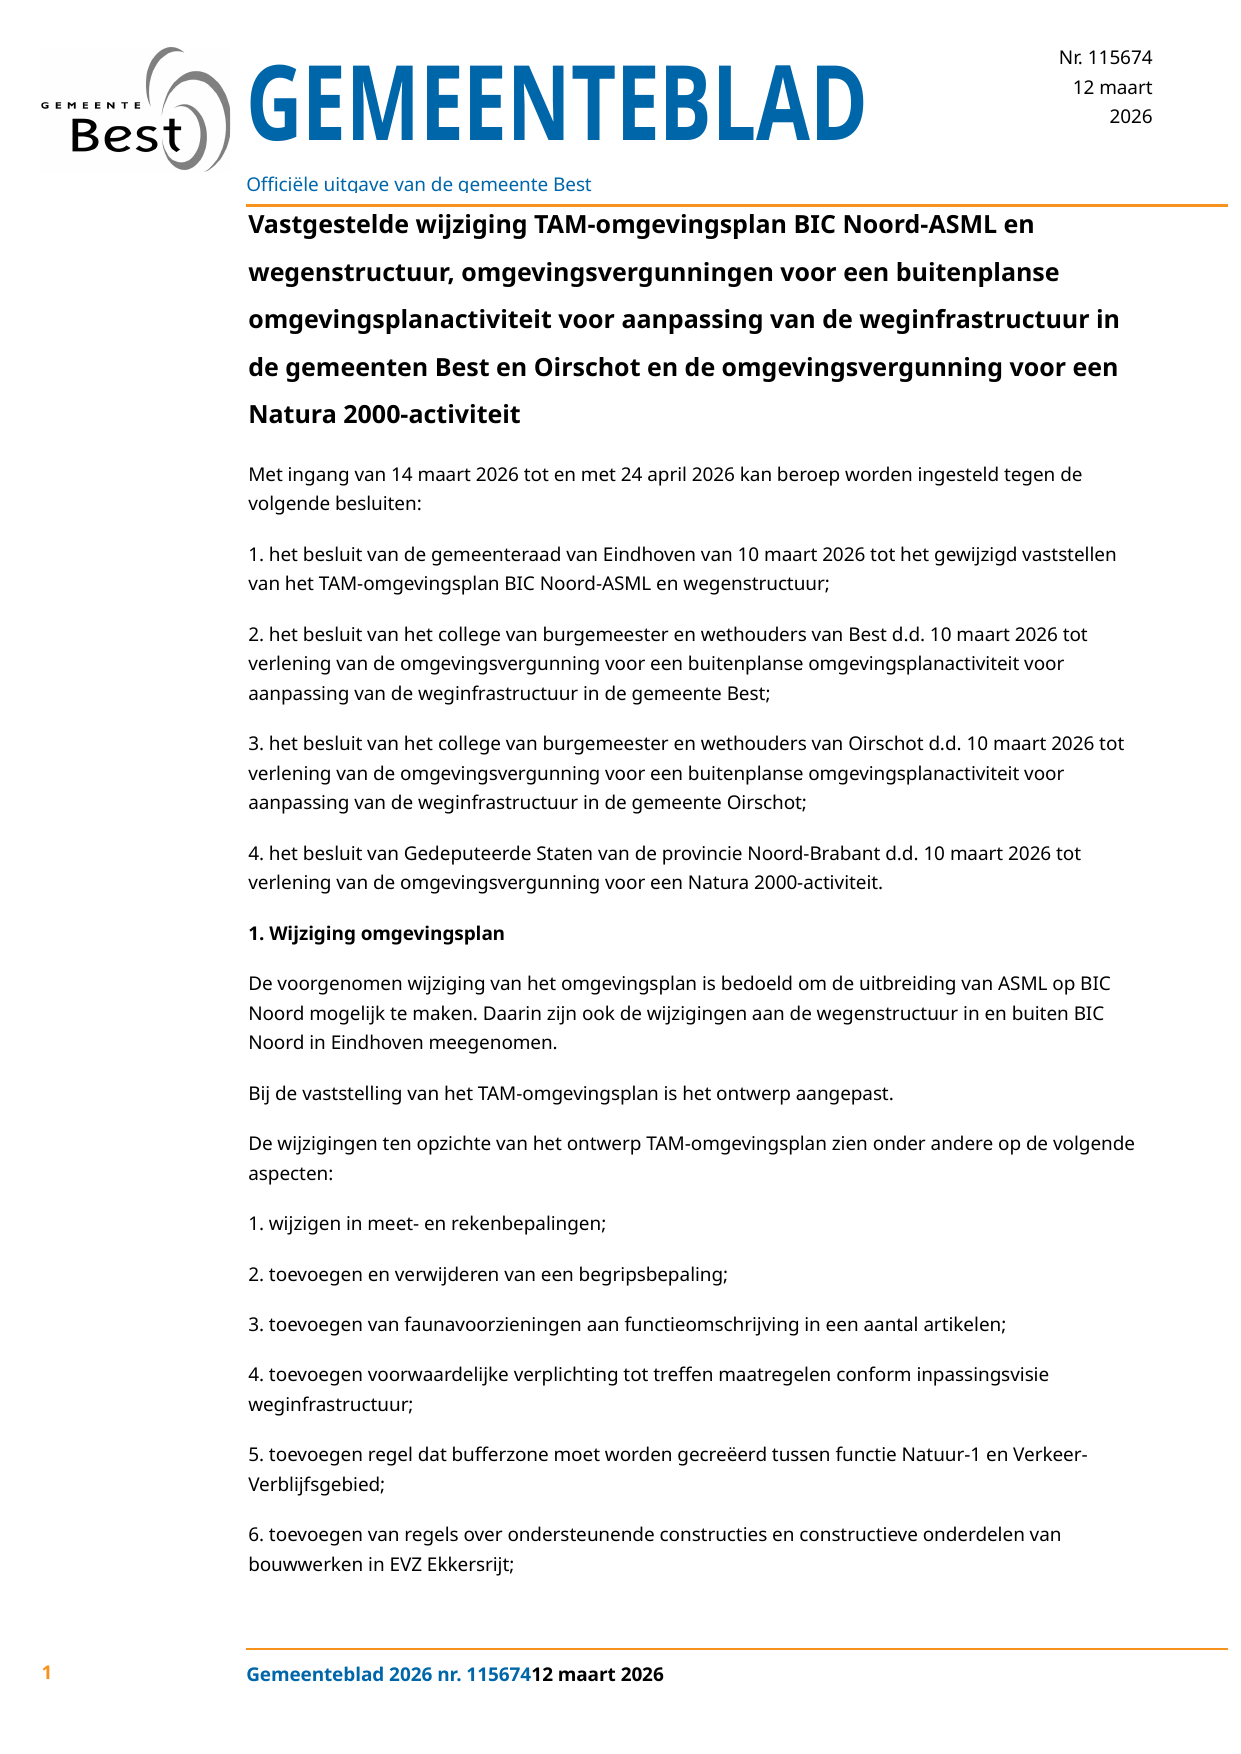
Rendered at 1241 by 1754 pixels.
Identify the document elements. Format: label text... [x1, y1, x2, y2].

picture [41, 47, 231, 172]
text 2. het besluit van het college van burgemeester en wethouders van Best d.d. 10 maart 2026 tot verlening van de omgevingsvergunning voor een buitenplanse omgevingsplanactiviteit voor aanpassing van de weginfrastructuur in de gemeente Best; [248, 621, 1152, 706]
text De voorgenomen wijziging van het omgevingsplan is bedoeld om de uitbreiding van ASML op BIC Noord mogelijk te maken. Daarin zijn ook de wijzigingen aan de wegenstructuur in en buiten BIC Noord in Eindhoven meegenomen. [248, 970, 1152, 1055]
text 5. toevoegen regel dat bufferzone moet worden gecreëerd tussen functie Natuur-1 en Verkeer-Verblijfsgebied; [248, 1442, 1152, 1497]
text De wijzigingen ten opzichte van het ontwerp TAM-omgevingsplan zien onder andere op de volgende aspecten: [248, 1130, 1152, 1186]
text 2. toevoegen en verwijderen van een begripsbepaling; [248, 1261, 1152, 1286]
text 1. wijzigen in meet- en rekenbepalingen; [248, 1210, 1152, 1236]
text 6. toevoegen van regels over ondersteunende constructies en constructieve onderdelen van bouwwerken in EVZ Ekkersrijt; [248, 1522, 1152, 1577]
text 3. toevoegen van faunavoorzieningen aan functieomschrijving in een aantal artikelen; [248, 1311, 1152, 1337]
text 4. toevoegen voorwaardelijke verplichting tot treffen maatregelen conform inpassingsvisie weginfrastructuur; [248, 1362, 1152, 1417]
text 1. het besluit van de gemeenteraad van Eindhoven van 10 maart 2026 tot het gewijzigd vaststellen van het TAM-omgevingsplan BIC Noord-ASML en wegenstructuur; [248, 541, 1152, 596]
text 3. het besluit van het college van burgemeester en wethouders van Oirschot d.d. 10 maart 2026 tot verlening van de omgevingsvergunning voor een buitenplanse omgevingsplanactiviteit voor aanpassing van de weginfrastructuur in de gemeente Oirschot; [248, 730, 1152, 815]
text Bij de vaststelling van het TAM-omgevingsplan is het ontwerp aangepast. [248, 1080, 1152, 1106]
text 4. het besluit van Gedeputeerde Staten van de provincie Noord-Brabant d.d. 10 maart 2026 tot verlening van de omgevingsvergunning voor een Natura 2000-activiteit. [248, 840, 1152, 895]
text Vastgestelde wijziging TAM-omgevingsplan BIC Noord-ASML en wegenstructuur, omgevingsvergunningen voor een buitenplanse omgevingsplanactiviteit voor aanpassing van de weginfrastructuur in de gemeenten Best en Oirschot en de omgevingsvergunning voor een Natura 2000-activiteit [248, 207, 1152, 431]
text Met ingang van 14 maart 2026 tot en met 24 april 2026 kan beroep worden ingesteld tegen de volgende besluiten: [248, 461, 1152, 516]
text 1. Wijziging omgevingsplan [248, 920, 1152, 946]
